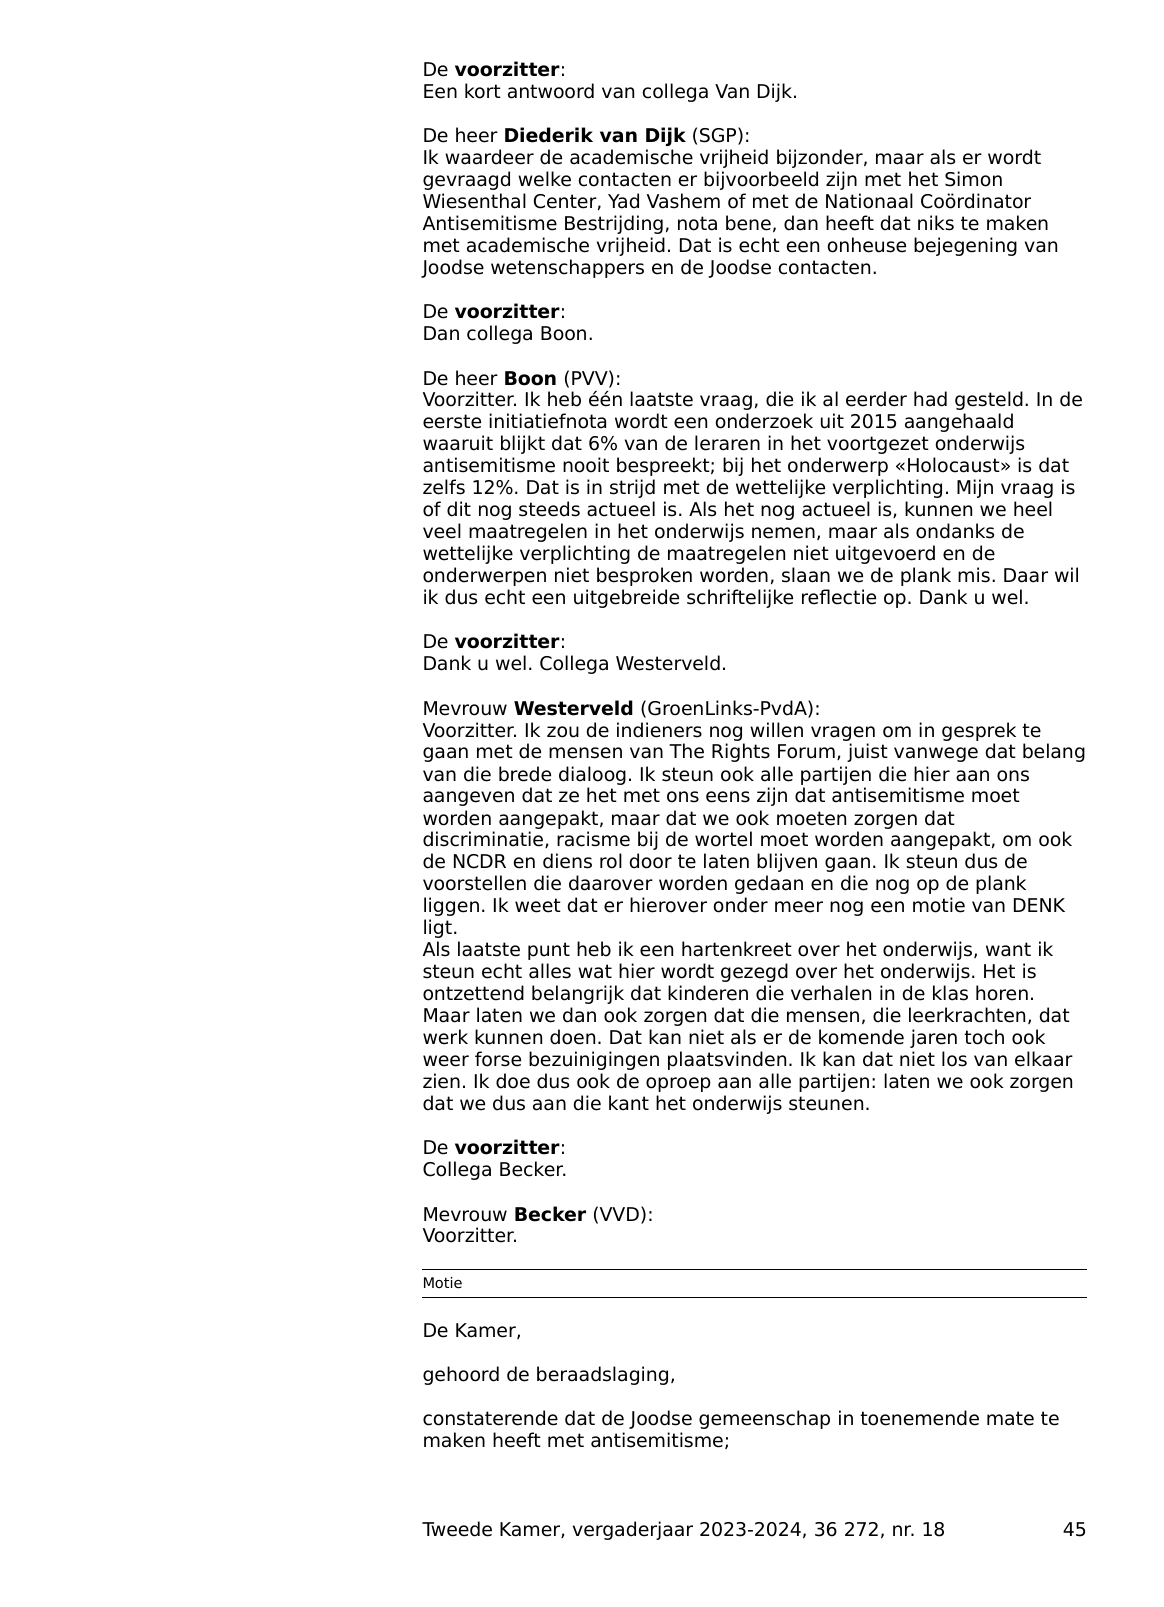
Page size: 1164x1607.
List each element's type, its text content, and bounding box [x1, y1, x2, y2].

text Collega Becker. [422, 1159, 1087, 1181]
text De heer Diederik van Dijk (SGP): [422, 125, 1087, 147]
text De Kamer, [422, 1320, 1087, 1342]
text De voorzitter: [422, 1137, 1087, 1159]
text Mevrouw Westerveld (GroenLinks-PvdA): [422, 697, 1087, 719]
table_header Motie [422, 1270, 1087, 1297]
text De voorzitter: [422, 301, 1087, 323]
text constaterende dat de Joodse gemeenschap in toenemende mate te maken heeft met antisemitisme; [422, 1408, 1087, 1452]
text De voorzitter: [422, 631, 1087, 653]
text Voorzitter. Ik zou de indieners nog willen vragen om in gesprek te gaan met de mensen van The Rights Forum, juist vanwege dat belang van die brede dialoog. Ik steun ook alle partijen die hier aan ons aangeven dat ze het met ons eens zijn dat antisemitisme moet worden aangepakt, maar dat we ook moeten zorgen dat discriminatie, racisme bij de wortel moet worden aangepakt, om ook de NCDR en diens rol door te laten blijven gaan. Ik steun dus de voorstellen die daarover worden gedaan en die nog op de plank liggen. Ik weet dat er hierover onder meer nog een motie van DENK ligt. [422, 719, 1087, 939]
text De voorzitter: [422, 59, 1087, 81]
text Dan collega Boon. [422, 323, 1087, 345]
text Ik waardeer de academische vrijheid bijzonder, maar als er wordt gevraagd welke contacten er bijvoorbeeld zijn met het Simon Wiesenthal Center, Yad Vashem of met de Nationaal Coördinator Antisemitisme Bestrijding, nota bene, dan heeft dat niks te maken met academische vrijheid. Dat is echt een onheuse bejegening van Joodse wetenschappers en de Joodse contacten. [422, 147, 1087, 279]
text Dank u wel. Collega Westerveld. [422, 653, 1087, 675]
text Voorzitter. Ik heb één laatste vraag, die ik al eerder had gesteld. In de eerste initiatiefnota wordt een onderzoek uit 2015 aangehaald waaruit blijkt dat 6% van de leraren in het voortgezet onderwijs antisemitisme nooit bespreekt; bij het onderwerp «Holocaust» is dat zelfs 12%. Dat is in strijd met de wettelijke verplichting. Mijn vraag is of dit nog steeds actueel is. Als het nog actueel is, kunnen we heel veel maatregelen in het onderwijs nemen, maar als ondanks de wettelijke verplichting de maatregelen niet uitgevoerd en de onderwerpen niet besproken worden, slaan we de plank mis. Daar wil ik dus echt een uitgebreide schriftelijke reflectie op. Dank u wel. [422, 389, 1087, 609]
text Mevrouw Becker (VVD): [422, 1203, 1087, 1225]
text gehoord de beraadslaging, [422, 1364, 1087, 1386]
text De heer Boon (PVV): [422, 367, 1087, 389]
text Als laatste punt heb ik een hartenkreet over het onderwijs, want ik steun echt alles wat hier wordt gezegd over het onderwijs. Het is ontzettend belangrijk dat kinderen die verhalen in de klas horen. Maar laten we dan ook zorgen dat die mensen, die leerkrachten, dat werk kunnen doen. Dat kan niet als er de komende jaren toch ook weer forse bezuinigingen plaatsvinden. Ik kan dat niet los van elkaar zien. Ik doe dus ook de oproep aan alle partijen: laten we ook zorgen dat we dus aan die kant het onderwijs steunen. [422, 939, 1087, 1115]
text Voorzitter. [422, 1225, 1087, 1247]
text Een kort antwoord van collega Van Dijk. [422, 81, 1087, 103]
